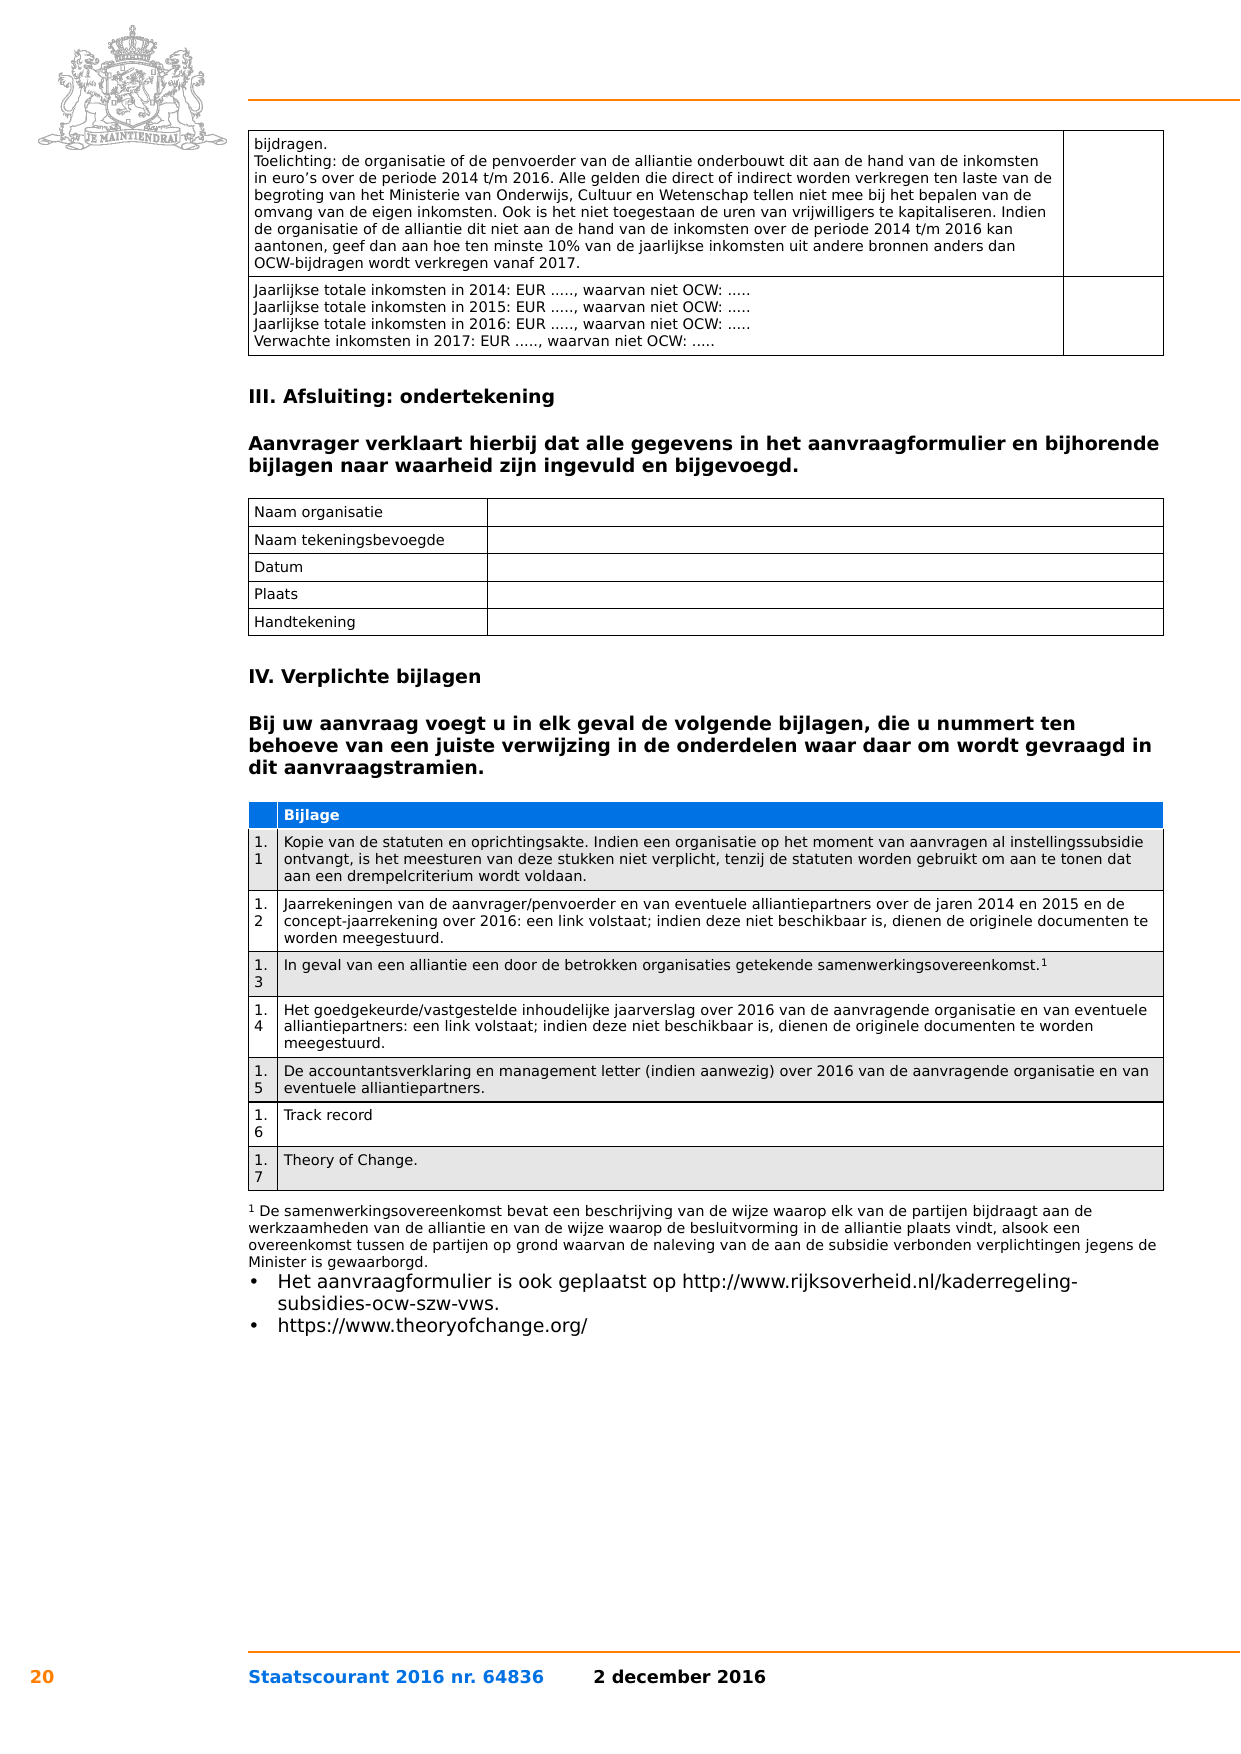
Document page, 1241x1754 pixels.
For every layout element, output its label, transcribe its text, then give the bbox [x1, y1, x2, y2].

table_cell Handtekening [249, 609, 487, 635]
table_cell 1.7 [249, 1147, 277, 1190]
table_cell Het goedgekeurde/vastgestelde inhoudelijke jaarverslag over 2016 van de aanvragende organisatie en van eventuele alliantiepartners: een link volstaat; indien deze niet beschikbaar is, dienen de originele documenten te worden meegestuurd. [278, 997, 1163, 1057]
table_header [488, 499, 1163, 526]
table_cell De accountantsverklaring en management letter (indien aanwezig) over 2016 van de aanvragende organisatie en van eventuele alliantiepartners. [278, 1058, 1163, 1101]
text Bij uw aanvraag voegt u in elk geval de volgende bijlagen, die u nummert ten behoeve van een juiste verwijzing in de onderdelen waar daar om wordt gevraagd in dit aanvraagstramien. [248, 713, 1163, 779]
table_cell 1 De samenwerkingsovereenkomst bevat een beschrijving van de wijze waarop elk van de partijen bijdraagt aan de werkzaamheden van de alliantie en van de wijze waarop de besluitvorming in de alliantie plaats vindt, alsook een overeenkomst tussen de partijen op grond waarvan de naleving van de aan de subsidie verbonden verplichtingen jegens de Minister is gewaarborgd. [248, 1191, 1163, 1271]
table_cell Track record [278, 1103, 1163, 1146]
table_cell 1.6 [249, 1103, 277, 1146]
table_cell 1.1 [249, 830, 277, 890]
table_cell [488, 554, 1163, 581]
table_cell [488, 609, 1163, 635]
table_cell Theory of Change. [278, 1147, 1163, 1190]
table_cell bijdragen. Toelichting: de organisatie of de penvoerder van de alliantie onderbouwt dit aan de hand van de inkomsten in euro’s over de periode 2014 t/m 2016. Alle gelden die direct of indirect worden verkregen ten laste van de begroting van het Ministerie van Onderwijs, Cultuur en Wetenschap tellen niet mee bij het bepalen van de omvang van de eigen inkomsten. Ook is het niet toegestaan de uren van vrijwilligers te kapitaliseren. Indien de organisatie of de alliantie dit niet aan de hand van de inkomsten over de periode 2014 t/m 2016 kan aantonen, geef dan aan hoe ten minste 10% van de jaarlijkse inkomsten uit andere bronnen anders dan OCW-bijdragen wordt verkregen vanaf 2017. [249, 131, 1063, 276]
table_header [249, 802, 277, 828]
table_header Naam organisatie [249, 499, 487, 526]
table_cell 1.4 [249, 997, 277, 1057]
text • https://www.theoryofchange.org/ [248, 1315, 1163, 1337]
table_cell [1064, 277, 1163, 354]
table_cell 1.5 [249, 1058, 277, 1101]
text • Het aanvraagformulier is ook geplaatst op http://www.rijksoverheid.nl/kaderregeling-subsidies-ocw-szw-vws. [248, 1271, 1163, 1315]
table_cell Plaats [249, 582, 487, 608]
table_cell Datum [249, 554, 487, 581]
subtitle IV. Verplichte bijlagen [248, 666, 1163, 688]
table_cell Jaarrekeningen van de aanvrager/penvoerder en van eventuele alliantiepartners over de jaren 2014 en 2015 en de concept-jaarrekening over 2016: een link volstaat; indien deze niet beschikbaar is, dienen de originele documenten te worden meegestuurd. [278, 891, 1163, 951]
table_cell Kopie van de statuten en oprichtingsakte. Indien een organisatie op het moment van aanvragen al instellingssubsidie ontvangt, is het meesturen van deze stukken niet verplicht, tenzij de statuten worden gebruikt om aan te tonen dat aan een drempelcriterium wordt voldaan. [278, 830, 1163, 890]
table_cell 1.3 [249, 952, 277, 996]
picture [38, 25, 227, 150]
table_cell In geval van een alliantie een door de betrokken organisaties getekende samenwerkingsovereenkomst.1 [278, 952, 1163, 996]
table_cell 1.2 [249, 891, 277, 951]
table_cell Naam tekeningsbevoegde [249, 527, 487, 553]
table_header Bijlage [278, 802, 1163, 828]
subtitle III. Afsluiting: ondertekening [248, 386, 1163, 407]
table_cell Jaarlijkse totale inkomsten in 2014: EUR ....., waarvan niet OCW: ..... Jaarlijkse totale inkomsten in 2015: EUR ....., waarvan niet OCW: ..... Jaarlijkse totale inkomsten in 2016: EUR ....., waarvan niet OCW: ..... Verwachte inkomsten in 2017: EUR ....., waarvan niet OCW: ..... [249, 277, 1063, 354]
table_cell [488, 582, 1163, 608]
table_cell [488, 527, 1163, 553]
text Aanvrager verklaart hierbij dat alle gegevens in het aanvraagformulier en bijhorende bijlagen naar waarheid zijn ingevuld en bijgevoegd. [248, 432, 1163, 476]
table_cell [1064, 131, 1163, 276]
